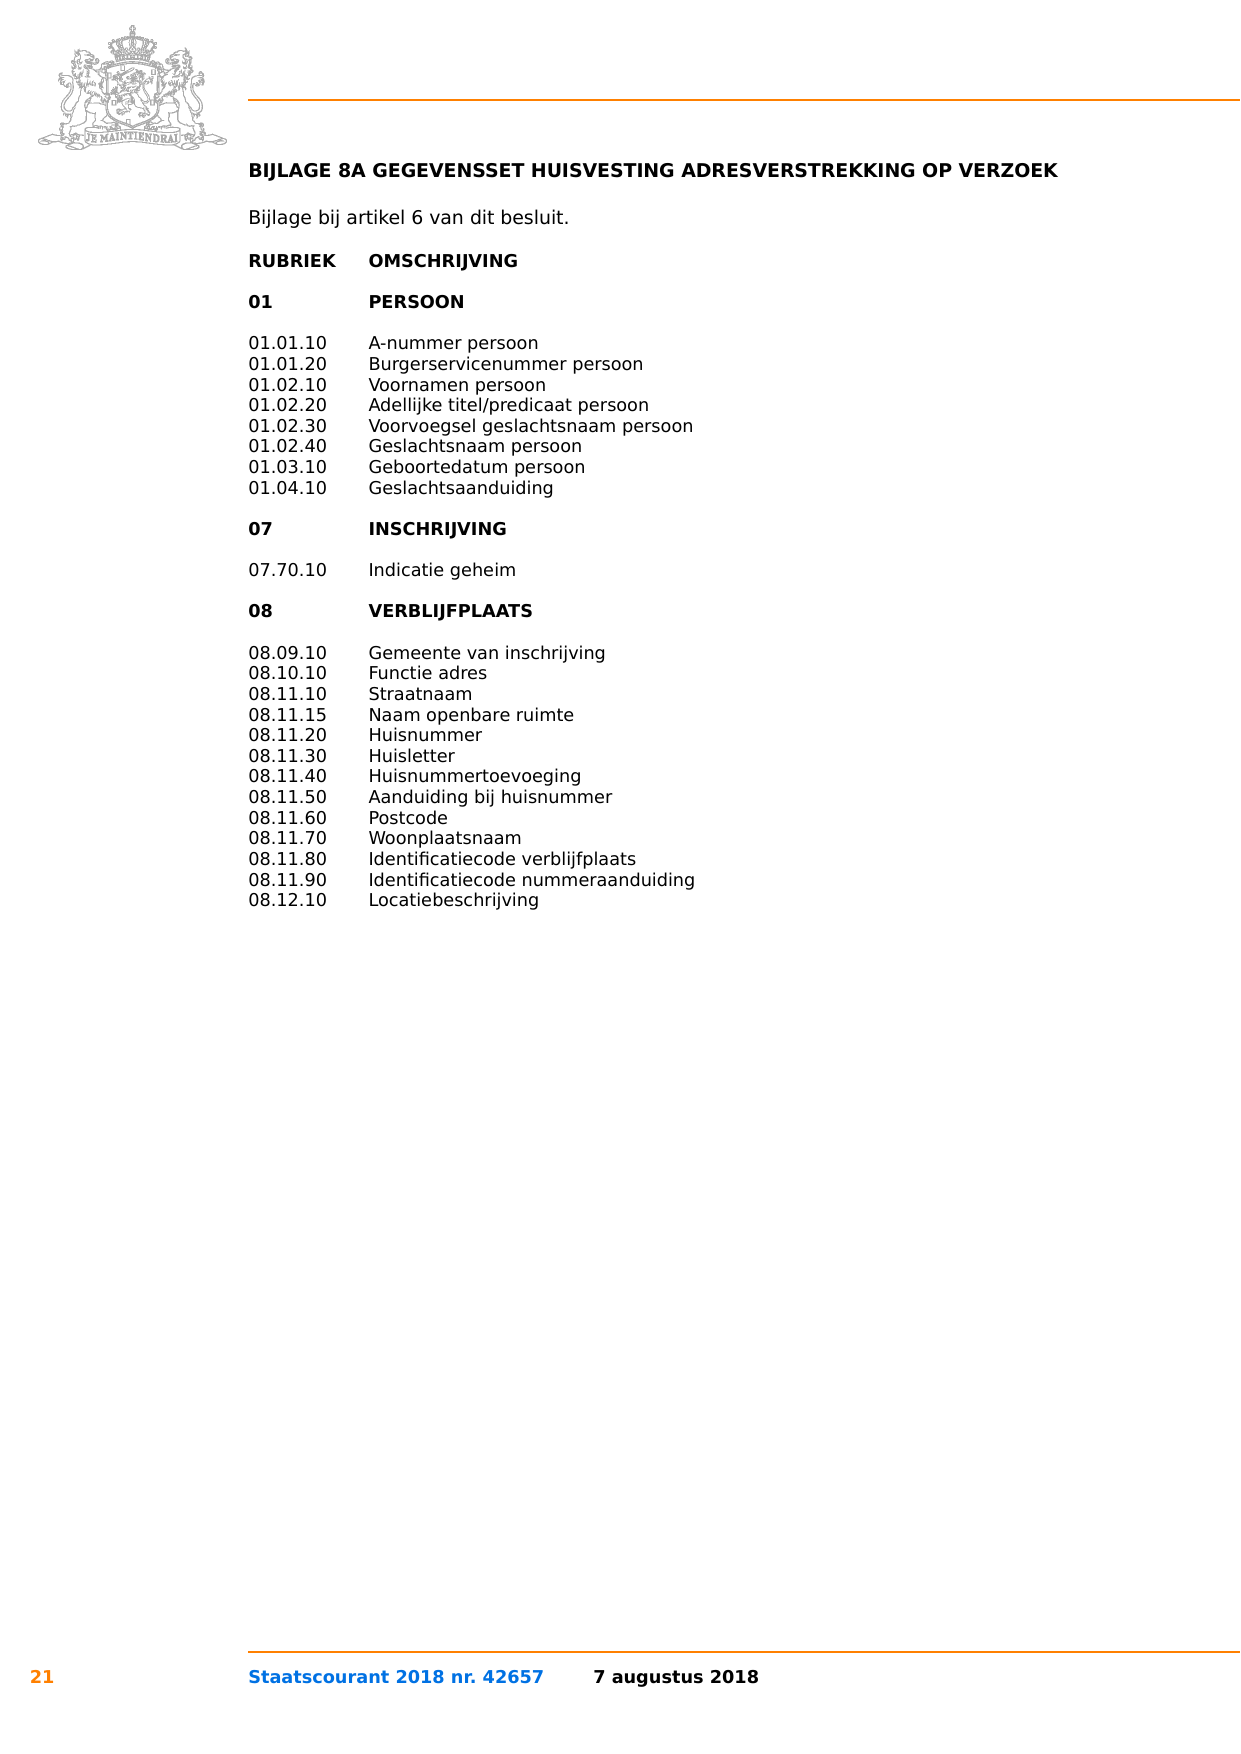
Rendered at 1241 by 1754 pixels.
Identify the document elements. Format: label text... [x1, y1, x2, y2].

table_header OMSCHRIJVING [363, 251, 1163, 271]
table_cell Voorvoegsel geslachtsnaam persoon [363, 416, 1163, 436]
table_cell [248, 622, 362, 643]
table_cell Locatiebeschrijving [363, 890, 1163, 911]
table_cell 08.09.10 [248, 643, 362, 663]
table_cell [363, 313, 1163, 333]
table_cell Indicatie geheim [363, 560, 1163, 581]
table_cell Adellijke titel/predicaat persoon [363, 395, 1163, 416]
table_cell [363, 271, 1163, 292]
table_cell Naam openbare ruimte [363, 705, 1163, 725]
picture [38, 25, 227, 150]
table_cell 01.02.30 [248, 416, 362, 436]
table_cell [248, 581, 362, 601]
table_header RUBRIEK [248, 251, 362, 271]
table_cell 08 [248, 601, 362, 622]
table_cell PERSOON [363, 292, 1163, 313]
subtitle BIJLAGE 8A GEGEVENSSET HUISVESTING ADRESVERSTREKKING OP VERZOEK [248, 160, 1163, 182]
table_cell 08.11.20 [248, 725, 362, 746]
table_cell 08.10.10 [248, 663, 362, 684]
table_cell A-nummer persoon [363, 333, 1163, 354]
table_cell [363, 622, 1163, 643]
table_cell 08.11.10 [248, 684, 362, 704]
table_cell 08.11.70 [248, 828, 362, 849]
text Bijlage bij artikel 6 van dit besluit. [248, 207, 1163, 229]
table_cell Voornamen persoon [363, 375, 1163, 395]
table_cell Geboortedatum persoon [363, 457, 1163, 478]
table_cell Geslachtsnaam persoon [363, 436, 1163, 457]
table_cell 01 [248, 292, 362, 313]
table_cell 01.01.20 [248, 354, 362, 374]
table_cell 08.11.60 [248, 808, 362, 828]
table_cell 08.12.10 [248, 890, 362, 911]
table_cell 08.11.80 [248, 849, 362, 869]
table_cell 01.03.10 [248, 457, 362, 478]
table_cell [248, 540, 362, 560]
table_cell Identificatiecode verblijfplaats [363, 849, 1163, 869]
table_cell INSCHRIJVING [363, 519, 1163, 539]
table_cell 07.70.10 [248, 560, 362, 581]
table_cell 08.11.50 [248, 787, 362, 808]
table_cell 01.02.40 [248, 436, 362, 457]
table_cell Postcode [363, 808, 1163, 828]
table_cell Aanduiding bij huisnummer [363, 787, 1163, 808]
table_cell Identificatiecode nummeraanduiding [363, 870, 1163, 890]
table_cell 01.01.10 [248, 333, 362, 354]
table_cell [363, 498, 1163, 519]
table_cell 07 [248, 519, 362, 539]
table_cell [363, 581, 1163, 601]
table_cell Functie adres [363, 663, 1163, 684]
table_cell 08.11.90 [248, 870, 362, 890]
table_cell 08.11.30 [248, 746, 362, 766]
table_cell [248, 313, 362, 333]
table_cell 01.02.20 [248, 395, 362, 416]
table_cell Huisnummer [363, 725, 1163, 746]
table_cell Woonplaatsnaam [363, 828, 1163, 849]
table_cell Huisnummertoevoeging [363, 766, 1163, 787]
table_cell Geslachtsaanduiding [363, 478, 1163, 498]
table_cell Gemeente van inschrijving [363, 643, 1163, 663]
table_cell 01.04.10 [248, 478, 362, 498]
table_cell [363, 540, 1163, 560]
table_cell Burgerservicenummer persoon [363, 354, 1163, 374]
table_cell [248, 271, 362, 292]
table_cell 08.11.40 [248, 766, 362, 787]
table_cell VERBLIJFPLAATS [363, 601, 1163, 622]
table_cell Huisletter [363, 746, 1163, 766]
table_cell 08.11.15 [248, 705, 362, 725]
table_cell [248, 498, 362, 519]
table_cell 01.02.10 [248, 375, 362, 395]
table_cell Straatnaam [363, 684, 1163, 704]
